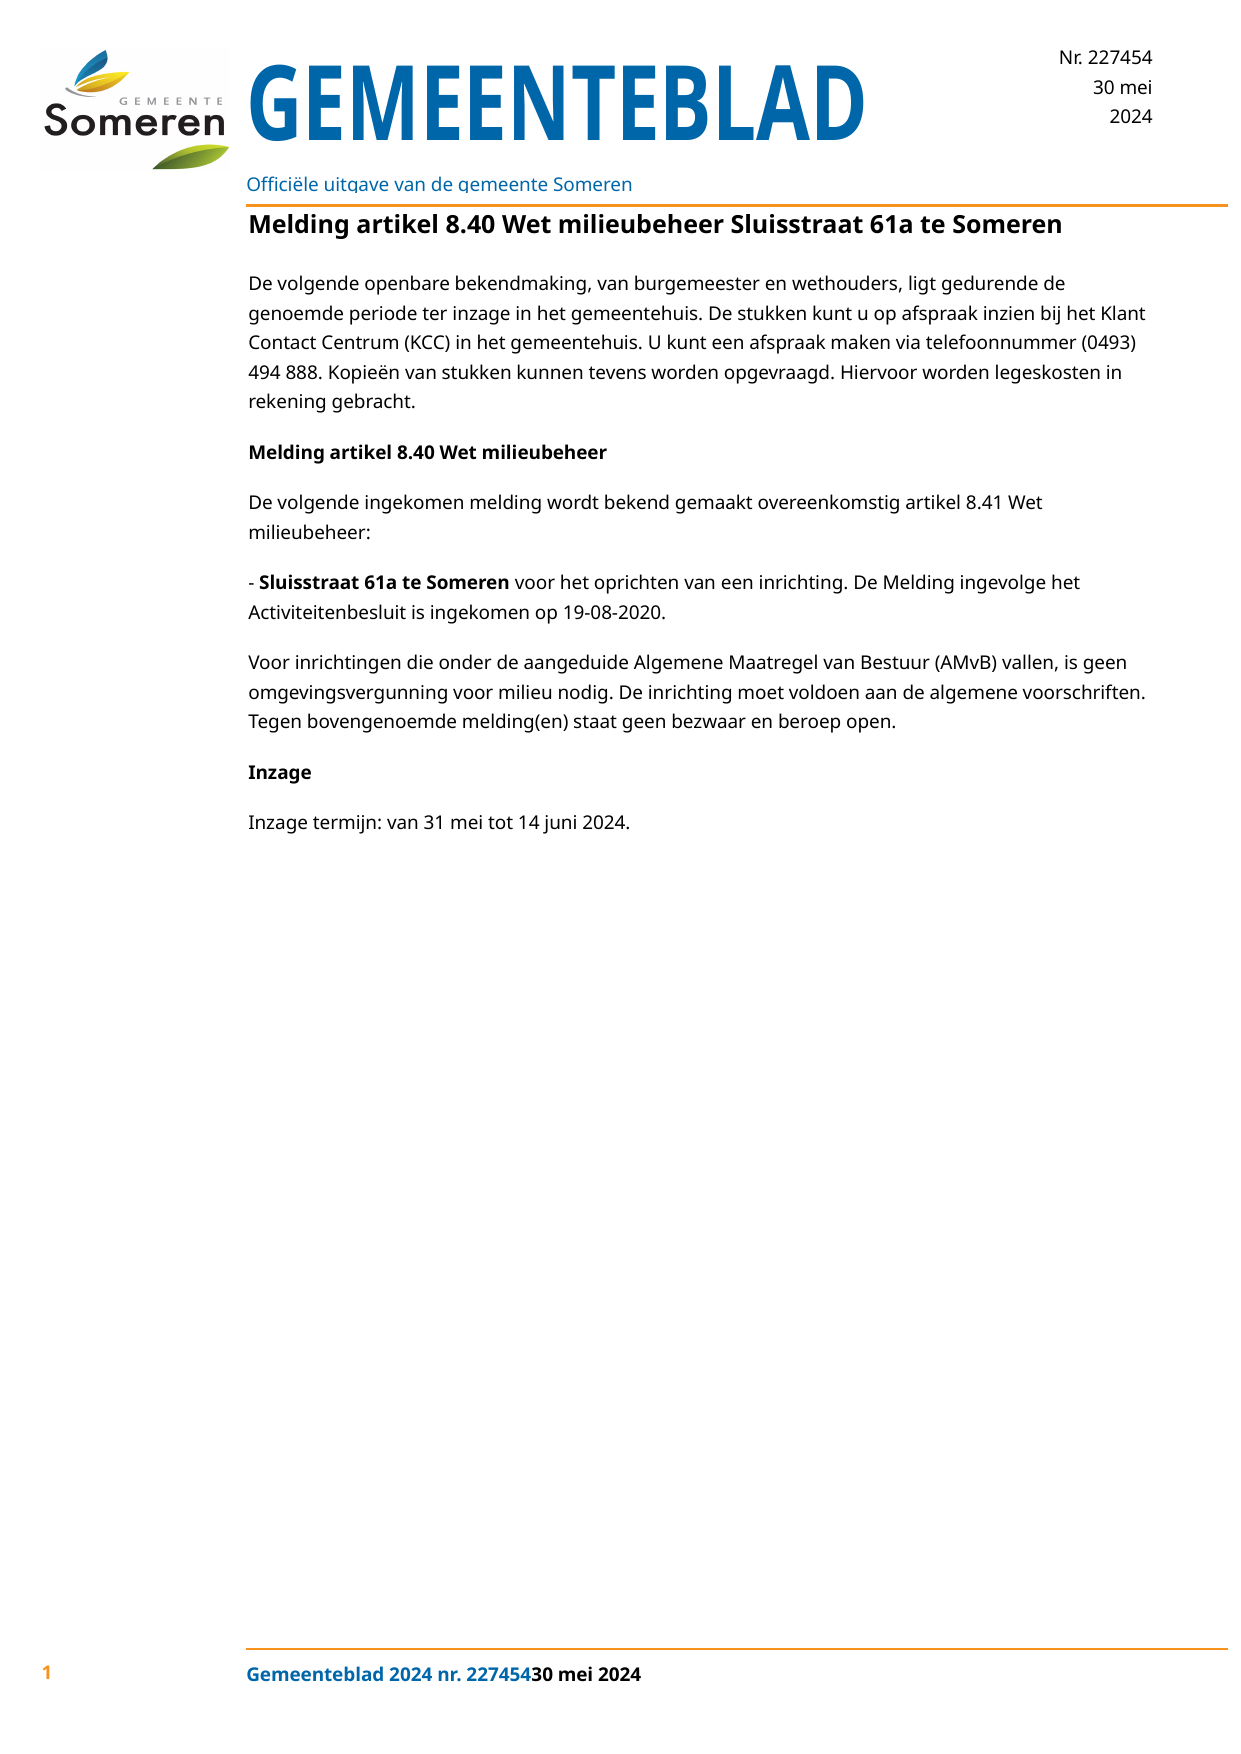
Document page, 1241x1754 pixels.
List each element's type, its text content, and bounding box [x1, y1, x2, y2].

text De volgende openbare bekendmaking, van burgemeester en wethouders, ligt gedurende de genoemde periode ter inzage in het gemeentehuis. De stukken kunt u op afspraak inzien bij het Klant Contact Centrum (KCC) in het gemeentehuis. U kunt een afspraak maken via telefoonnummer (0493) 494 888. Kopieën van stukken kunnen tevens worden opgevraagd. Hiervoor worden legeskosten in rekening gebracht. [248, 270, 1152, 414]
text - Sluisstraat 61a te Someren voor het oprichten van een inrichting. De Melding ingevolge het Activiteitenbesluit is ingekomen op 19-08-2020. [248, 569, 1152, 625]
text Inzage [248, 759, 1152, 785]
text Melding artikel 8.40 Wet milieubeheer Sluisstraat 61a te Someren [248, 207, 1152, 241]
text Melding artikel 8.40 Wet milieubeheer [248, 439, 1152, 465]
text Inzage termijn: van 31 mei tot 14 juni 2024. [248, 809, 1152, 835]
text Voor inrichtingen die onder de aangeduide Algemene Maatregel van Bestuur (AMvB) vallen, is geen omgevingsvergunning voor milieu nodig. De inrichting moet voldoen aan de algemene voorschriften. Tegen bovengenoemde melding(en) staat geen bezwaar en beroep open. [248, 649, 1152, 734]
text De volgende ingekomen melding wordt bekend gemaakt overeenkomstig artikel 8.41 Wet milieubeheer: [248, 489, 1152, 545]
picture [41, 47, 231, 172]
